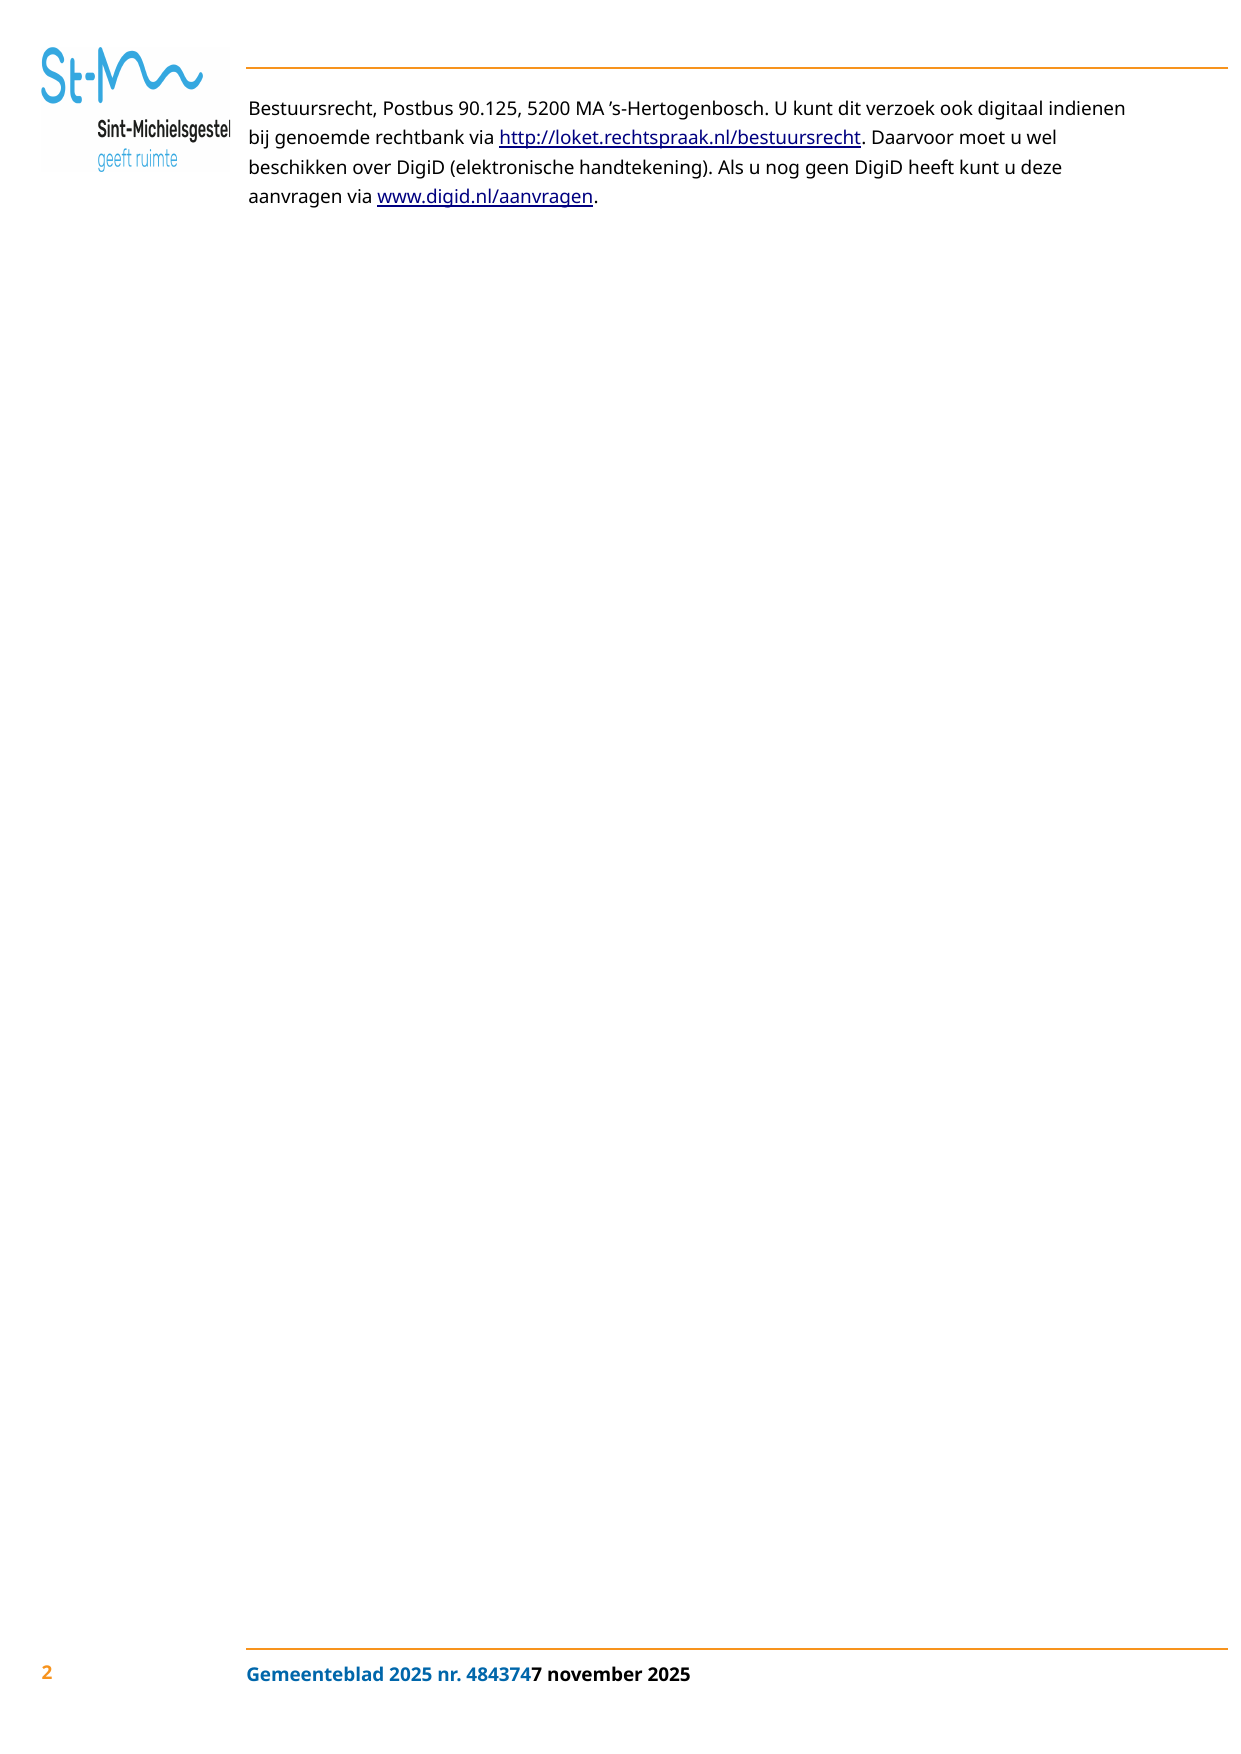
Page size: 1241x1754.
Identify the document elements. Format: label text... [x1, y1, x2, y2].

text Bestuursrecht, Postbus 90.125, 5200 MA ’s-Hertogenbosch. U kunt dit verzoek ook digitaal indienen bij genoemde rechtbank via http://loket.rechtspraak.nl/bestuursrecht. Daarvoor moet u wel beschikken over DigiD (elektronische handtekening). Als u nog geen DigiD heeft kunt u deze aanvragen via www.digid.nl/aanvragen. [248, 95, 1152, 209]
picture [41, 47, 231, 172]
